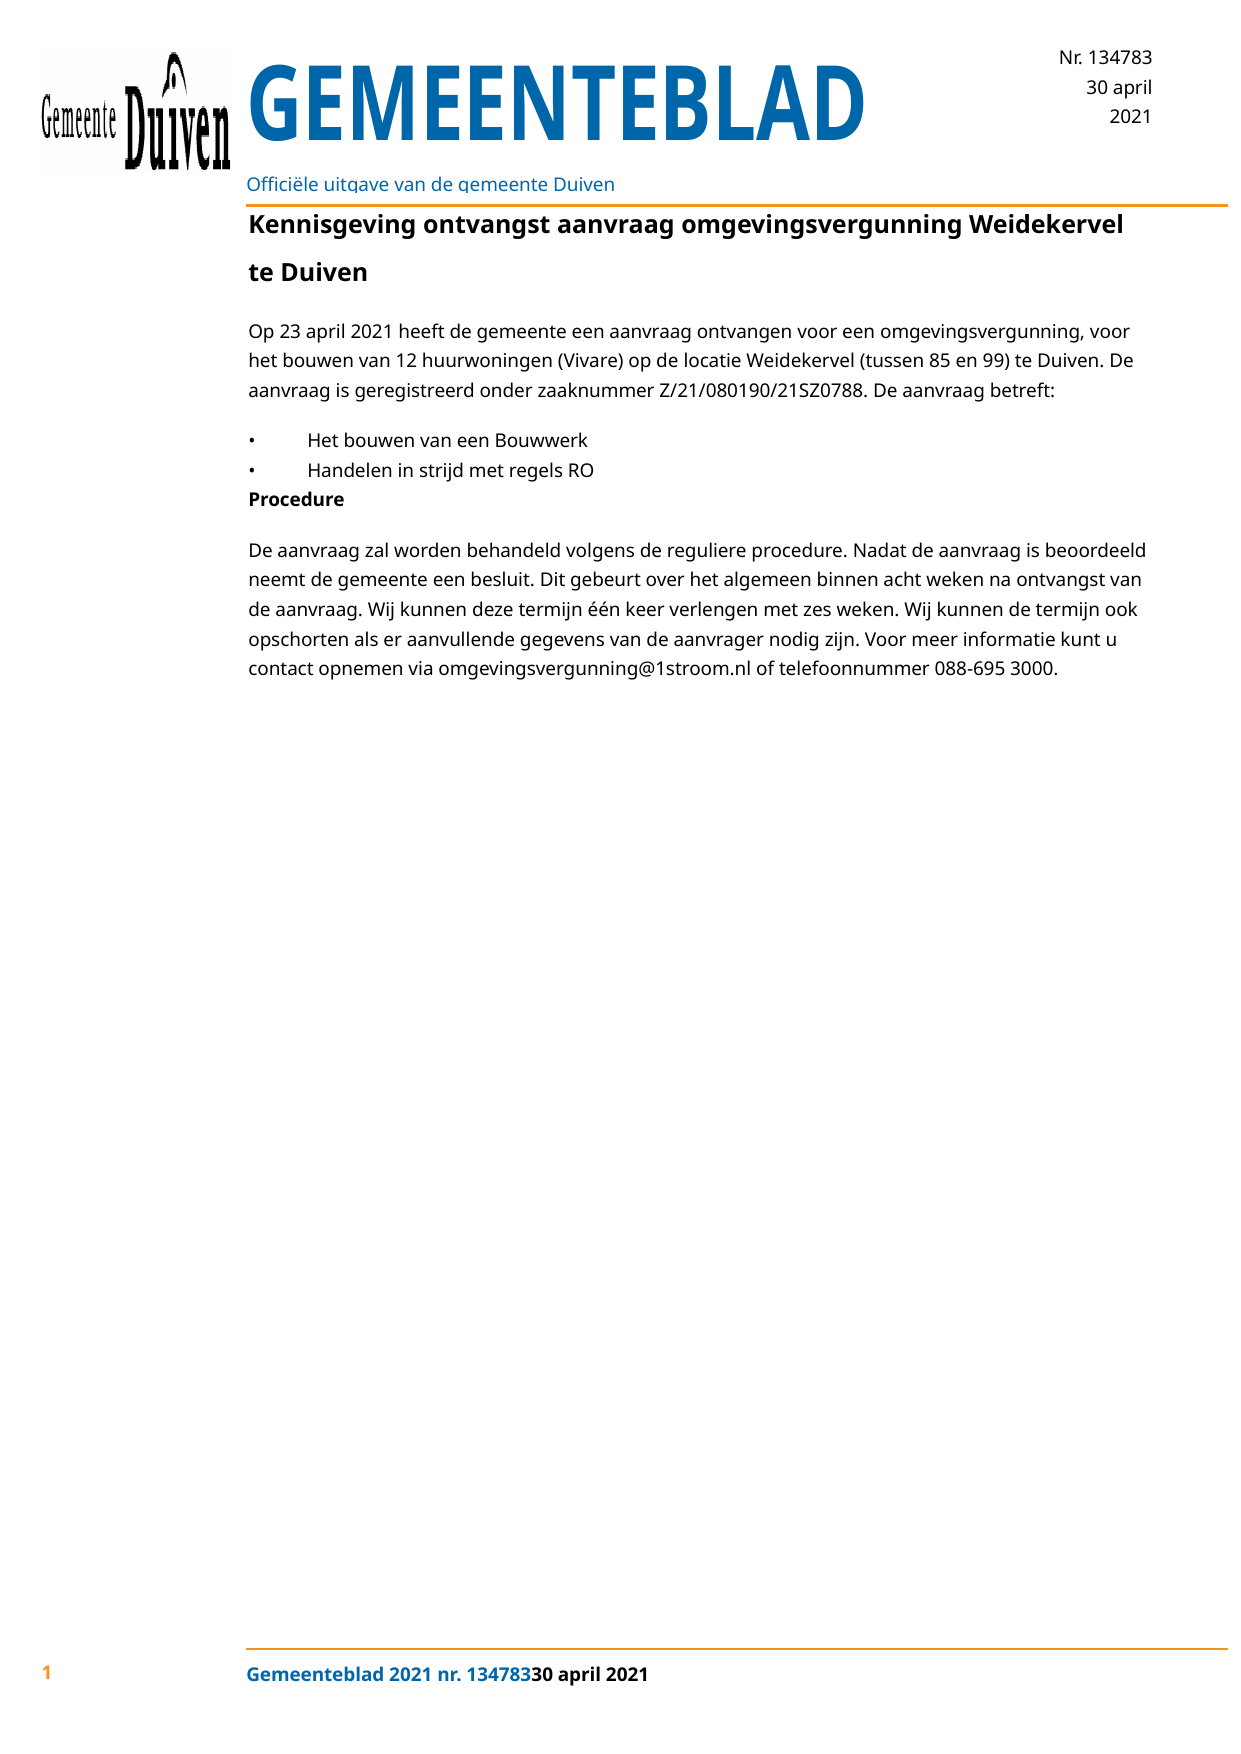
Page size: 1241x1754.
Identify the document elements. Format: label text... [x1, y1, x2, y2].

text Procedure [248, 487, 1152, 512]
text De aanvraag zal worden behandeld volgens de reguliere procedure. Nadat de aanvraag is beoordeeld neemt de gemeente een besluit. Dit gebeurt over het algemeen binnen acht weken na ontvangst van de aanvraag. Wij kunnen deze termijn één keer verlengen met zes weken. Wij kunnen de termijn ook opschorten als er aanvullende gegevens van de aanvrager nodig zijn. Voor meer informatie kunt u contact opnemen via omgevingsvergunning@1stroom.nl of telefoonnummer 088-695 3000. [248, 537, 1152, 681]
list Het bouwen van een Bouwwerk [248, 427, 1152, 453]
text Kennisgeving ontvangst aanvraag omgevingsvergunning Weidekervel te Duiven [248, 207, 1152, 288]
list Handelen in strijd met regels RO [248, 457, 1152, 483]
text Op 23 april 2021 heeft de gemeente een aanvraag ontvangen voor een omgevingsvergunning, voor het bouwen van 12 huurwoningen (Vivare) op de locatie Weidekervel (tussen 85 en 99) te Duiven. De aanvraag is geregistreerd onder zaaknummer Z/21/080190/21SZ0788. De aanvraag betreft: [248, 318, 1152, 403]
picture [41, 47, 231, 172]
